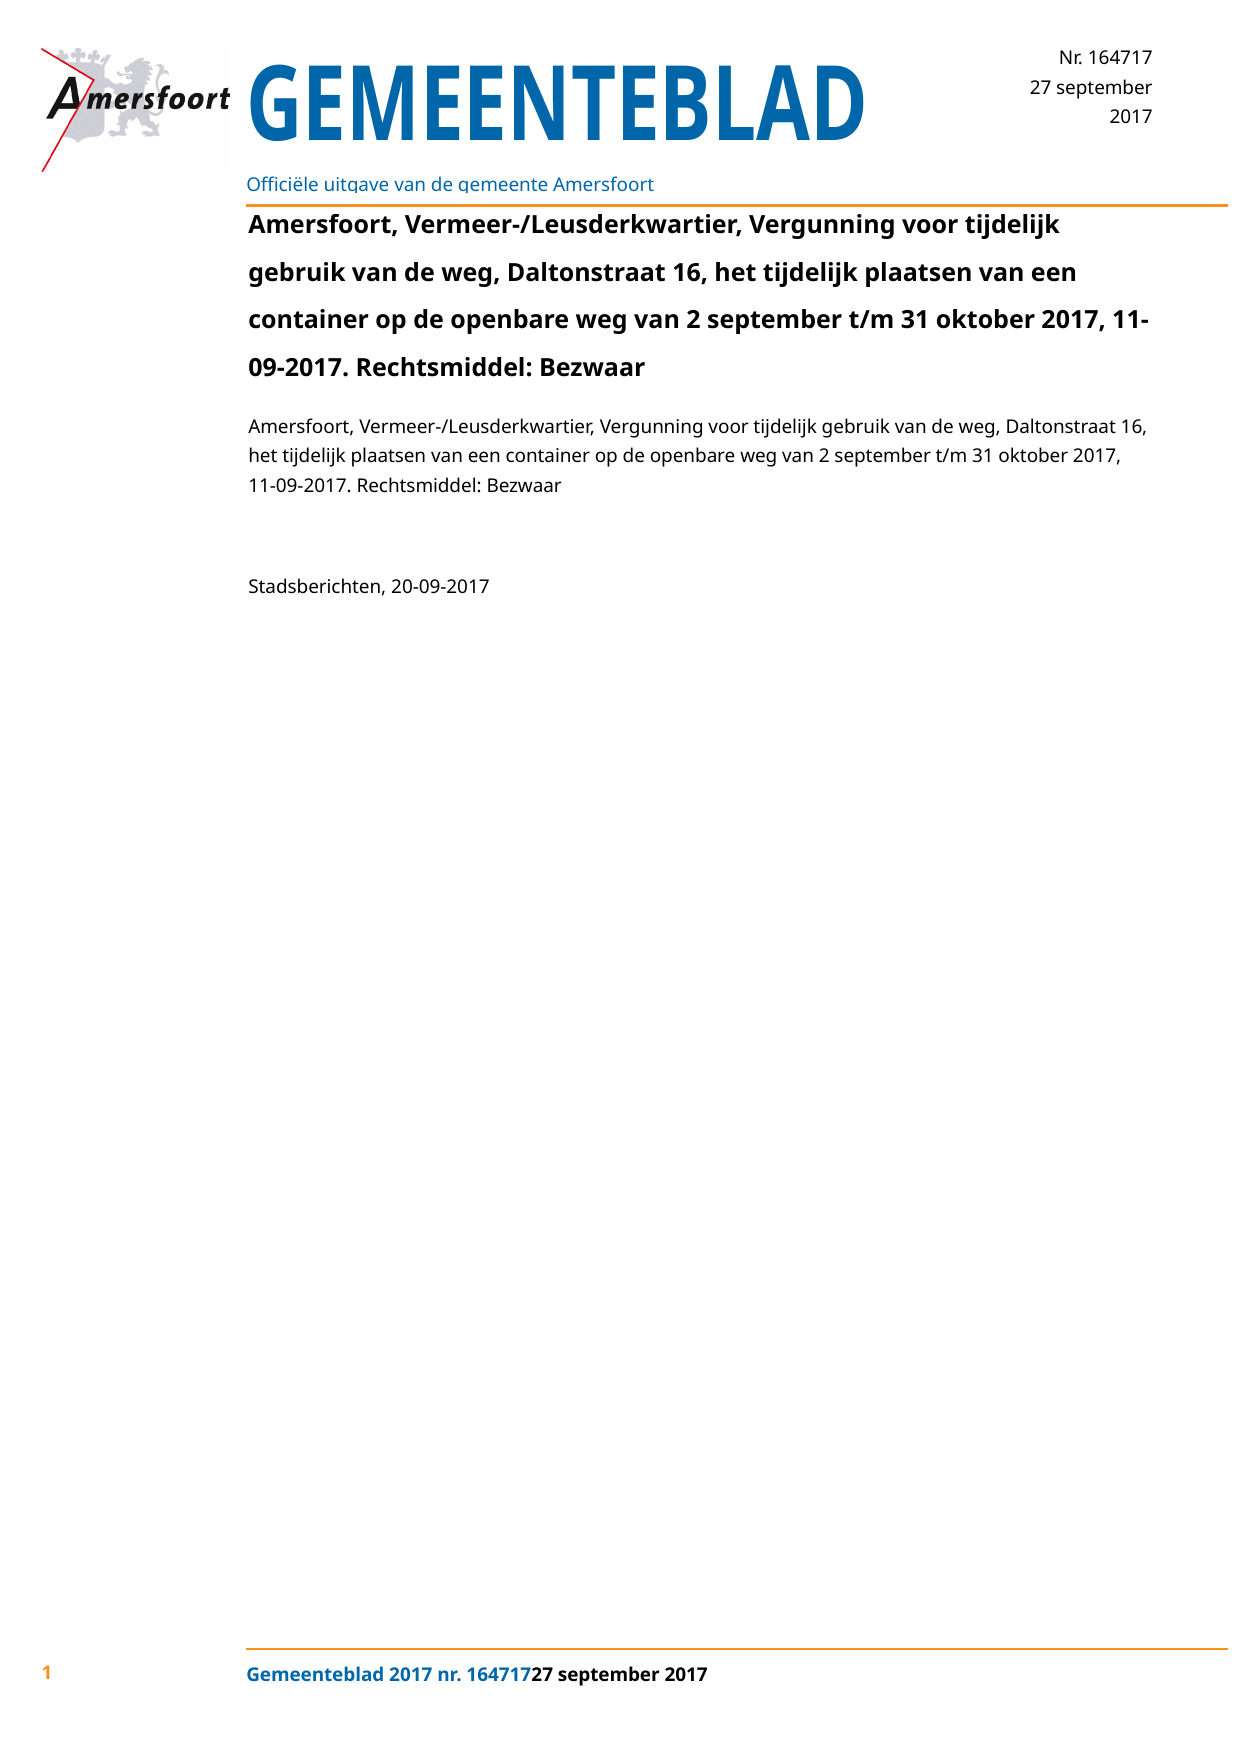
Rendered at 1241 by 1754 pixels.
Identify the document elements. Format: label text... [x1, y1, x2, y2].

text Stadsberichten, 20-09-2017 [248, 573, 1152, 599]
text Amersfoort, Vermeer-/Leusderkwartier, Vergunning voor tijdelijk gebruik van de weg, Daltonstraat 16, het tijdelijk plaatsen van een container op de openbare weg van 2 september t/m 31 oktober 2017, 11-09-2017. Rechtsmiddel: Bezwaar [248, 413, 1152, 498]
picture [41, 47, 231, 172]
text Amersfoort, Vermeer-/Leusderkwartier, Vergunning voor tijdelijk gebruik van de weg, Daltonstraat 16, het tijdelijk plaatsen van een container op de openbare weg van 2 september t/m 31 oktober 2017, 11-09-2017. Rechtsmiddel: Bezwaar [248, 207, 1152, 384]
